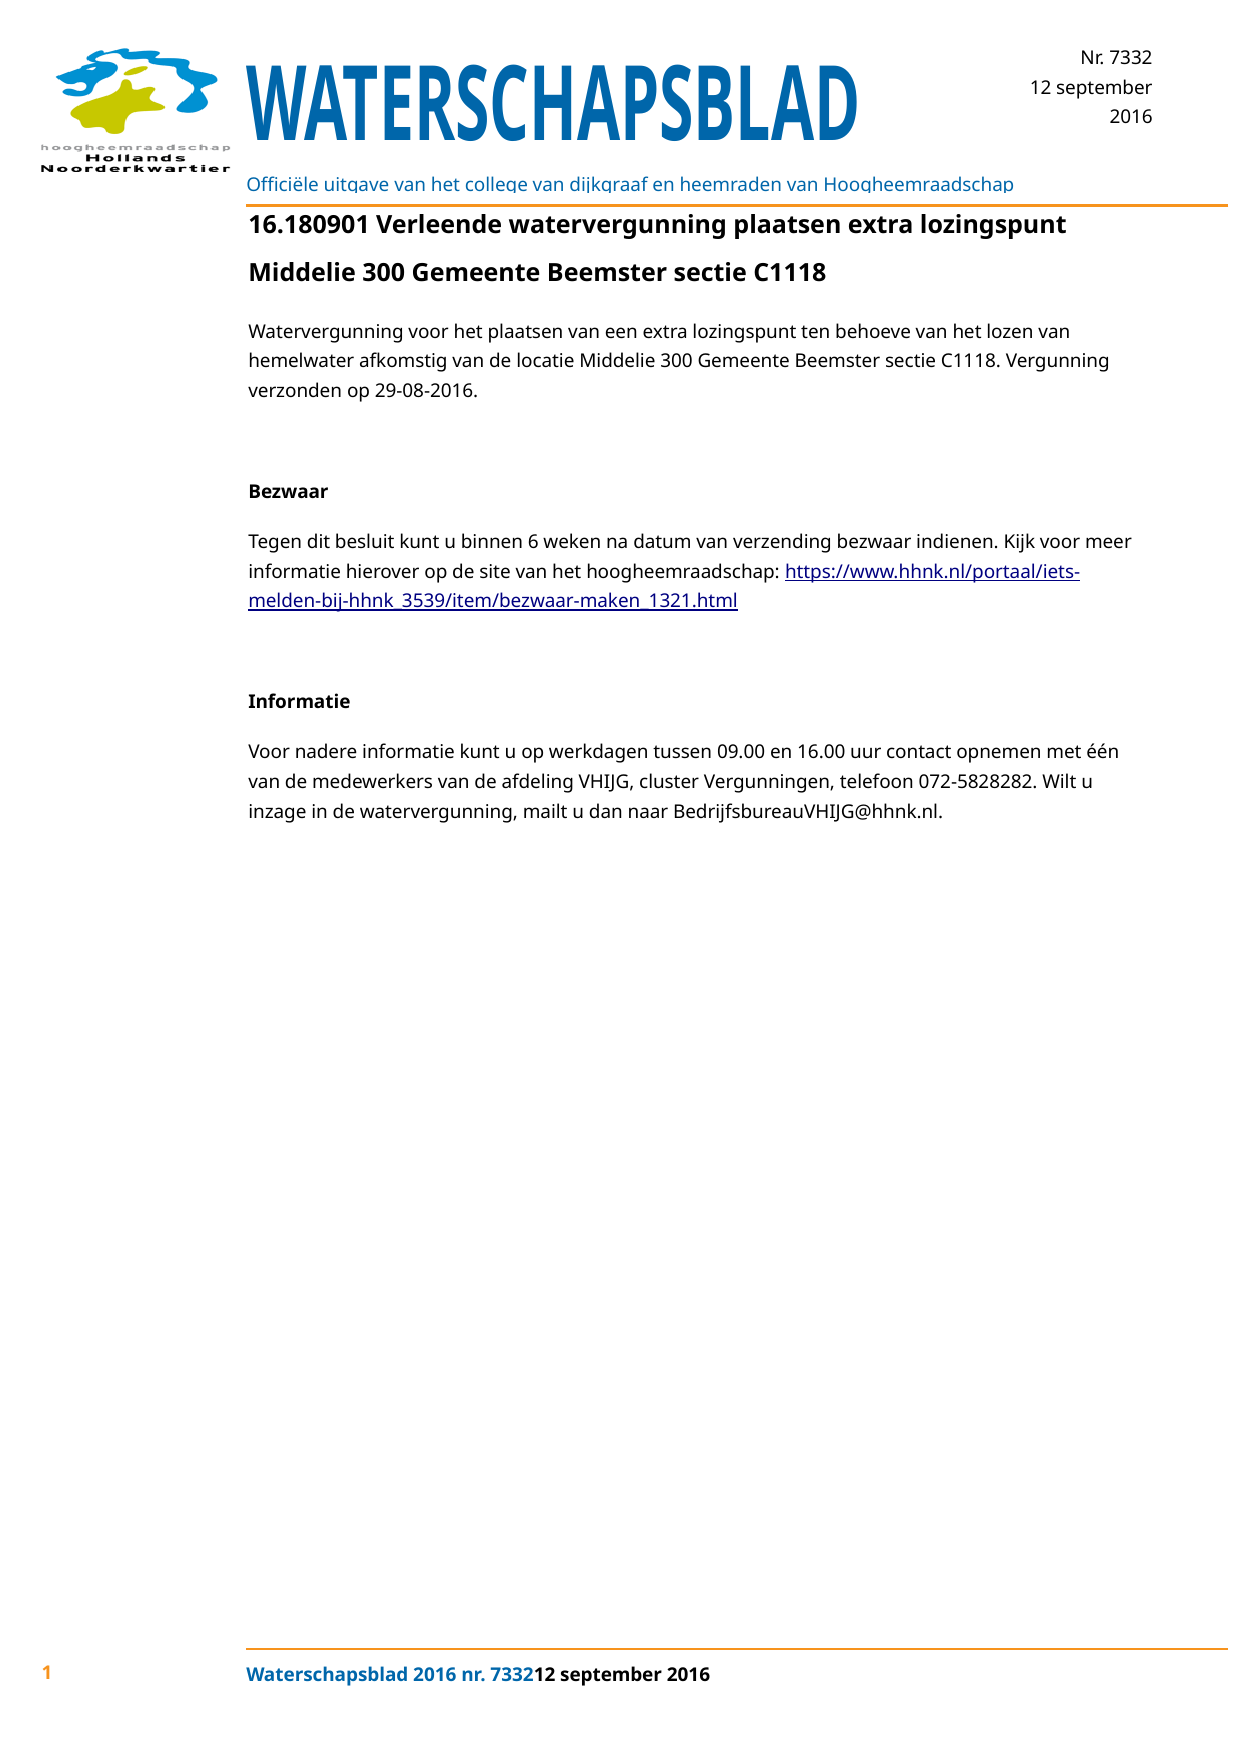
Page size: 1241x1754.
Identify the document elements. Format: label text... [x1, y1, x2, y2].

picture [41, 47, 231, 172]
text Watervergunning voor het plaatsen van een extra lozingspunt ten behoeve van het lozen van hemelwater afkomstig van de locatie Middelie 300 Gemeente Beemster sectie C1118. Vergunning verzonden op 29-08-2016. [248, 318, 1152, 403]
text Informatie [248, 688, 1152, 714]
text Voor nadere informatie kunt u op werkdagen tussen 09.00 en 16.00 uur contact opnemen met één van de medewerkers van de afdeling VHIJG, cluster Vergunningen, telefoon 072-5828282. Wilt u inzage in de watervergunning, mailt u dan naar BedrijfsbureauVHIJG@hhnk.nl. [248, 739, 1152, 824]
text Bezwaar [248, 478, 1152, 504]
text Tegen dit besluit kunt u binnen 6 weken na datum van verzending bezwaar indienen. Kijk voor meer informatie hierover op de site van het hoogheemraadschap: https://www.hhnk.nl/portaal/iets-melden-bij-hhnk_3539/item/bezwaar-maken_1321.html [248, 528, 1152, 613]
text 16.180901 Verleende watervergunning plaatsen extra lozingspunt Middelie 300 Gemeente Beemster sectie C1118 [248, 207, 1152, 288]
